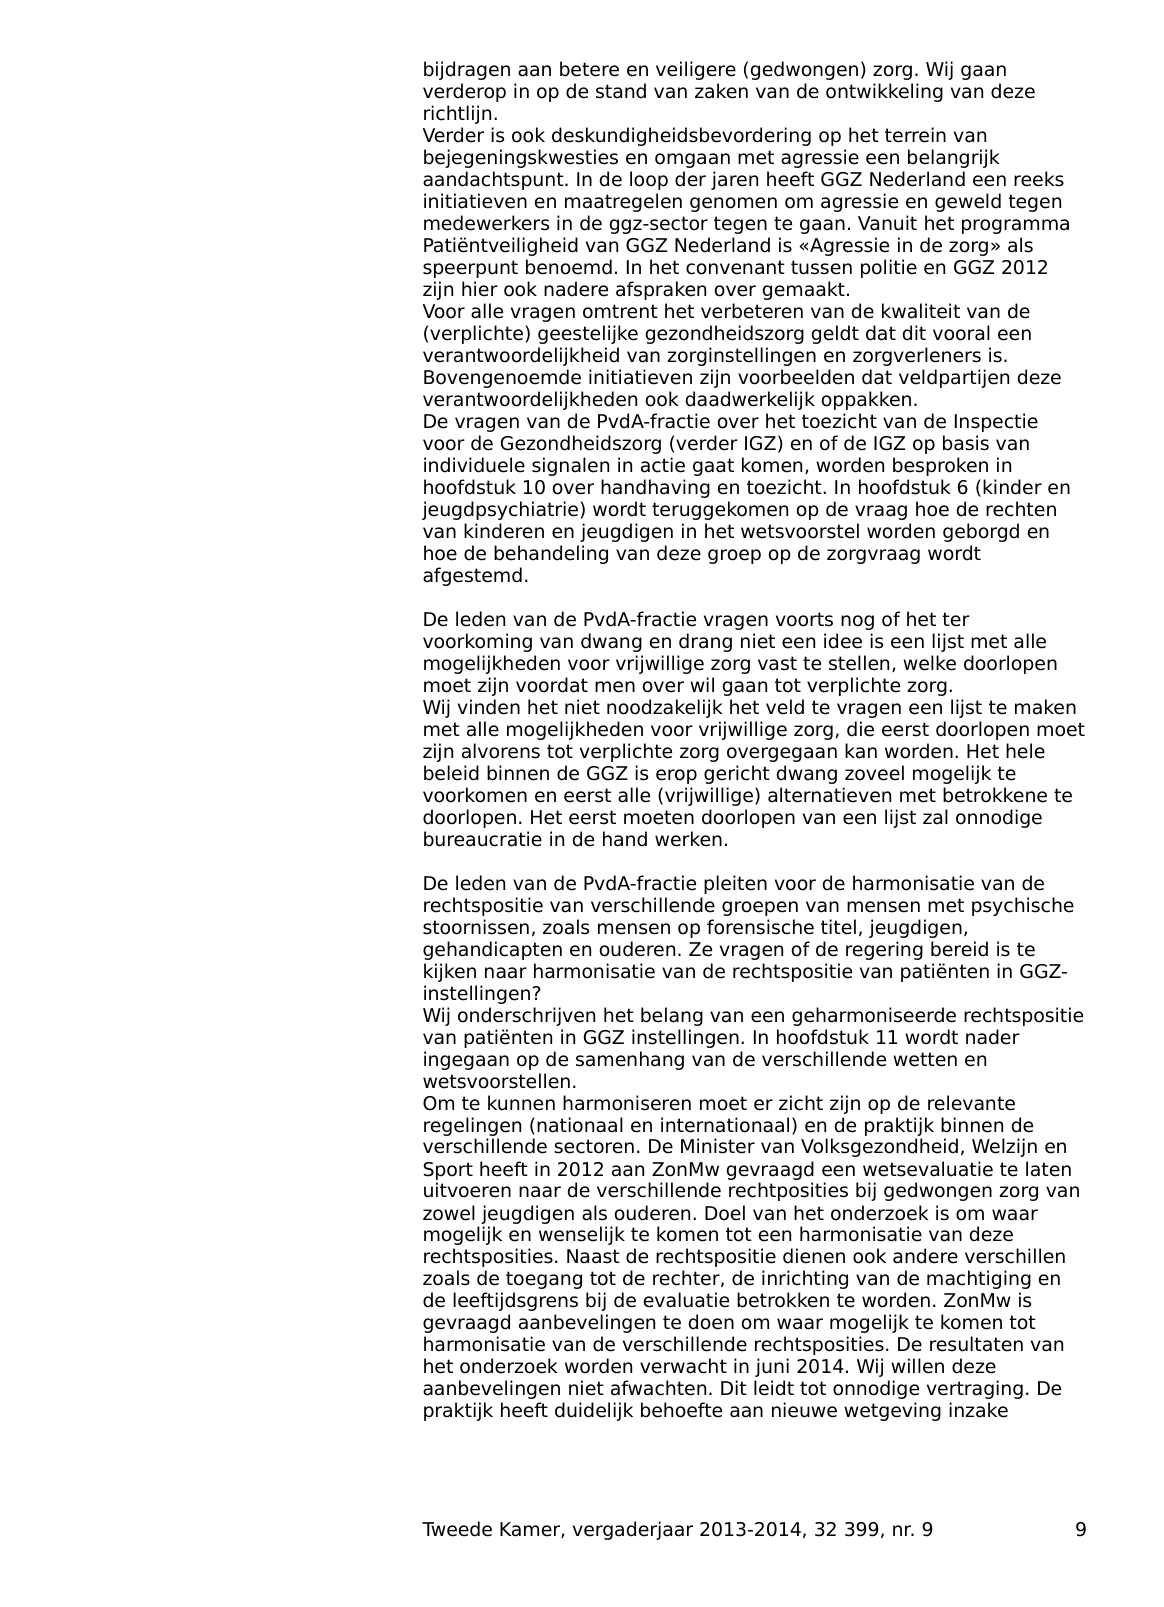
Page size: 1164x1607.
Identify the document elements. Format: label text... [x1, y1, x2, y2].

text Wij vinden het niet noodzakelijk het veld te vragen een lijst te maken met alle mogelijkheden voor vrijwillige zorg, die eerst doorlopen moet zijn alvorens tot verplichte zorg overgegaan kan worden. Het hele beleid binnen de GGZ is erop gericht dwang zoveel mogelijk te voorkomen en eerst alle (vrijwillige) alternatieven met betrokkene te doorlopen. Het eerst moeten doorlopen van een lijst zal onnodige bureaucratie in de hand werken. [422, 697, 1087, 851]
text Wij onderschrijven het belang van een geharmoniseerde rechtspositie van patiënten in GGZ instellingen. In hoofdstuk 11 wordt nader ingegaan op de samenhang van de verschillende wetten en wetsvoorstellen. [422, 1004, 1087, 1092]
text De vragen van de PvdA-fractie over het toezicht van de Inspectie voor de Gezondheidszorg (verder IGZ) en of de IGZ op basis van individuele signalen in actie gaat komen, worden besproken in hoofdstuk 10 over handhaving en toezicht. In hoofdstuk 6 (kinder en jeugdpsychiatrie) wordt teruggekomen op de vraag hoe de rechten van kinderen en jeugdigen in het wetsvoorstel worden geborgd en hoe de behandeling van deze groep op de zorgvraag wordt afgestemd. [422, 411, 1087, 587]
text bijdragen aan betere en veiligere (gedwongen) zorg. Wij gaan verderop in op de stand van zaken van de ontwikkeling van deze richtlijn. [422, 59, 1087, 125]
text Om te kunnen harmoniseren moet er zicht zijn op de relevante regelingen (nationaal en internationaal) en de praktijk binnen de verschillende sectoren. De Minister van Volksgezondheid, Welzijn en Sport heeft in 2012 aan ZonMw gevraagd een wetsevaluatie te laten uitvoeren naar de verschillende rechtposities bij gedwongen zorg van zowel jeugdigen als ouderen. Doel van het onderzoek is om waar mogelijk en wenselijk te komen tot een harmonisatie van deze rechtsposities. Naast de rechtspositie dienen ook andere verschillen zoals de toegang tot de rechter, de inrichting van de machtiging en de leeftijdsgrens bij de evaluatie betrokken te worden. ZonMw is gevraagd aanbevelingen te doen om waar mogelijk te komen tot harmonisatie van de verschillende rechtsposities. De resultaten van het onderzoek worden verwacht in juni 2014. Wij willen deze aanbevelingen niet afwachten. Dit leidt tot onnodige vertraging. De praktijk heeft duidelijk behoefte aan nieuwe wetgeving inzake [422, 1092, 1087, 1422]
text De leden van de PvdA-fractie vragen voorts nog of het ter voorkoming van dwang en drang niet een idee is een lijst met alle mogelijkheden voor vrijwillige zorg vast te stellen, welke doorlopen moet zijn voordat men over wil gaan tot verplichte zorg. [422, 609, 1087, 697]
text Voor alle vragen omtrent het verbeteren van de kwaliteit van de (verplichte) geestelijke gezondheidszorg geldt dat dit vooral een verantwoordelijkheid van zorginstellingen en zorgverleners is. Bovengenoemde initiatieven zijn voorbeelden dat veldpartijen deze verantwoordelijkheden ook daadwerkelijk oppakken. [422, 301, 1087, 411]
text De leden van de PvdA-fractie pleiten voor de harmonisatie van de rechtspositie van verschillende groepen van mensen met psychische stoornissen, zoals mensen op forensische titel, jeugdigen, gehandicapten en ouderen. Ze vragen of de regering bereid is te kijken naar harmonisatie van de rechtspositie van patiënten in GGZ-instellingen? [422, 873, 1087, 1004]
text Verder is ook deskundigheidsbevordering op het terrein van bejegeningskwesties en omgaan met agressie een belangrijk aandachtspunt. In de loop der jaren heeft GGZ Nederland een reeks initiatieven en maatregelen genomen om agressie en geweld tegen medewerkers in de ggz-sector tegen te gaan. Vanuit het programma Patiëntveiligheid van GGZ Nederland is «Agressie in de zorg» als speerpunt benoemd. In het convenant tussen politie en GGZ 2012 zijn hier ook nadere afspraken over gemaakt. [422, 125, 1087, 301]
